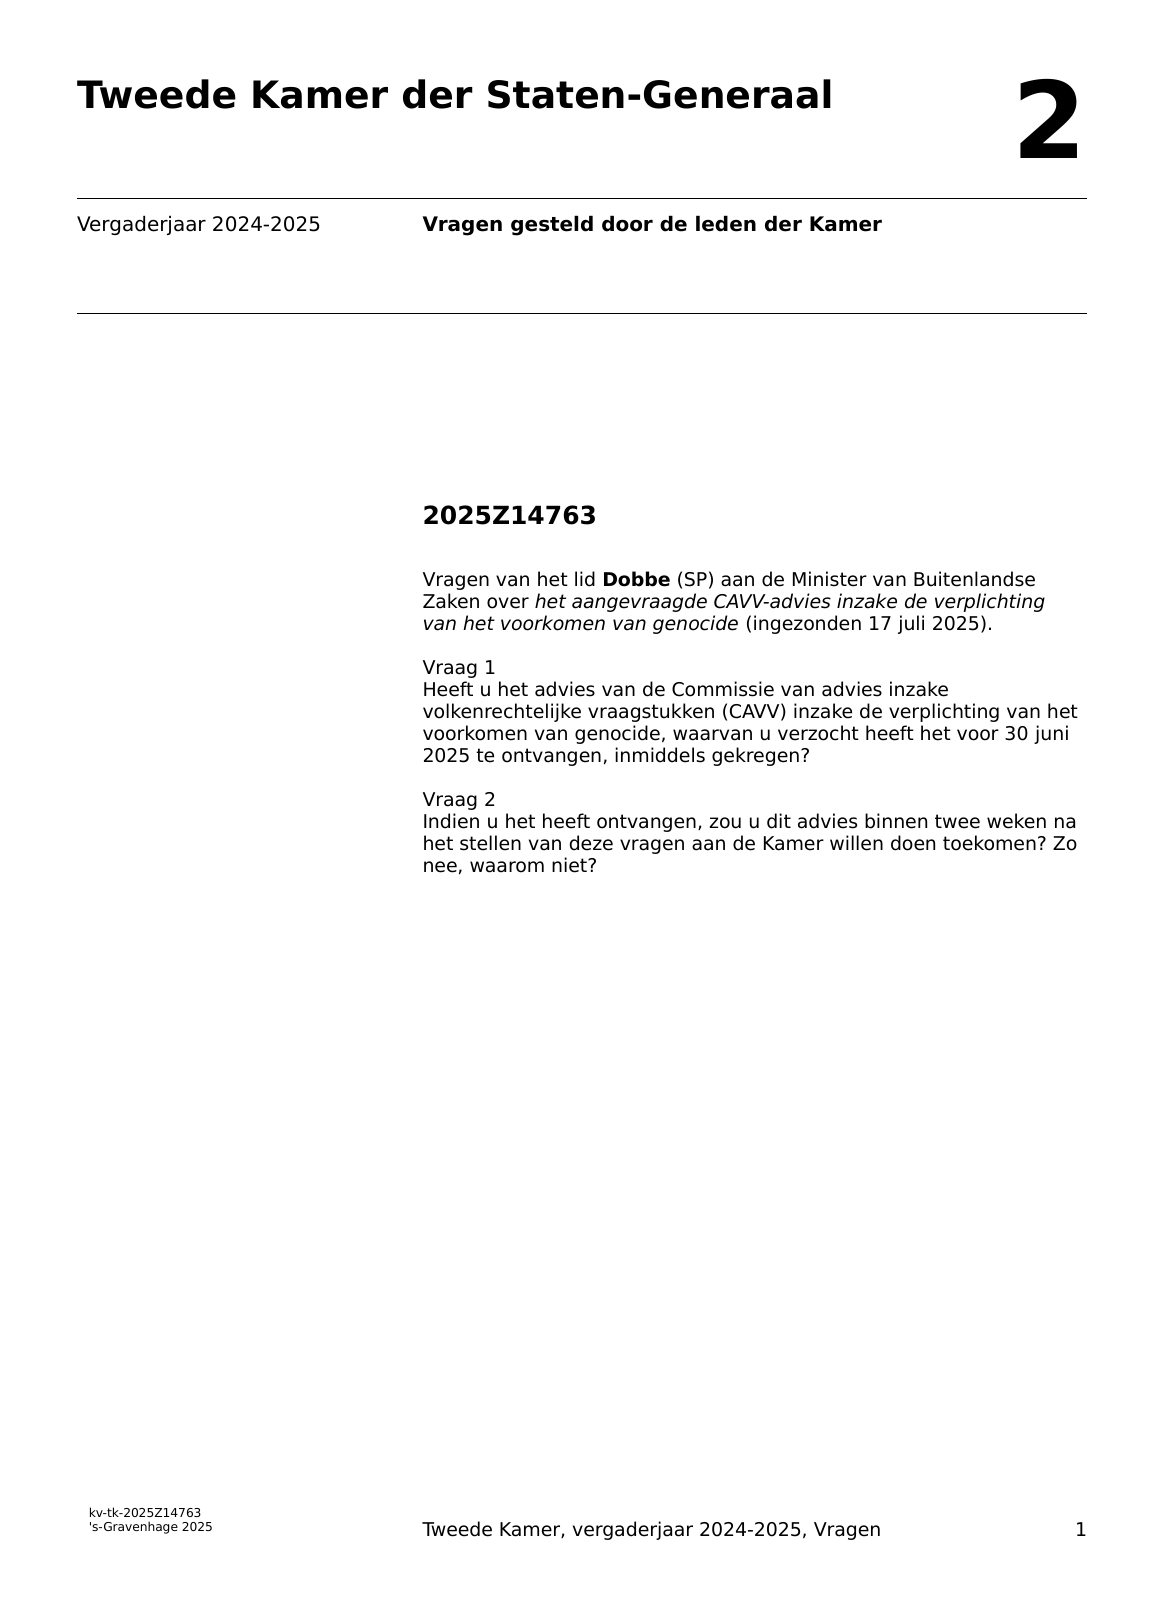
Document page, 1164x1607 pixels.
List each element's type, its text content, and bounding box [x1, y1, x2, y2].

text Vraag 1 [422, 657, 1087, 679]
text Heeft u het advies van de Commissie van advies inzake volkenrechtelijke vraagstukken (CAVV) inzake de verplichting van het voorkomen van genocide, waarvan u verzocht heeft het voor 30 juni 2025 te ontvangen, inmiddels gekregen? [422, 679, 1087, 767]
table_cell Vragen gesteld door de leden der Kamer [422, 199, 1087, 313]
text kv-tk-2025Z14763 [88, 1506, 323, 1520]
table_header Tweede Kamer der Staten-Generaal [77, 59, 886, 198]
text Indien u het heeft ontvangen, zou u dit advies binnen twee weken na het stellen van deze vragen aan de Kamer willen doen toekomen? Zo nee, waarom niet? [422, 811, 1087, 877]
table_header 2 [886, 59, 1087, 198]
text 's-Gravenhage 2025 [88, 1520, 323, 1534]
text 2025Z14763 [422, 501, 1087, 531]
text Vragen van het lid Dobbe (SP) aan de Minister van Buitenlandse Zaken over het aangevraagde CAVV-advies inzake de verplichting van het voorkomen van genocide (ingezonden 17 juli 2025). [422, 569, 1087, 635]
table_cell Vergaderjaar 2024-2025 [77, 199, 422, 313]
text Vraag 2 [422, 789, 1087, 811]
